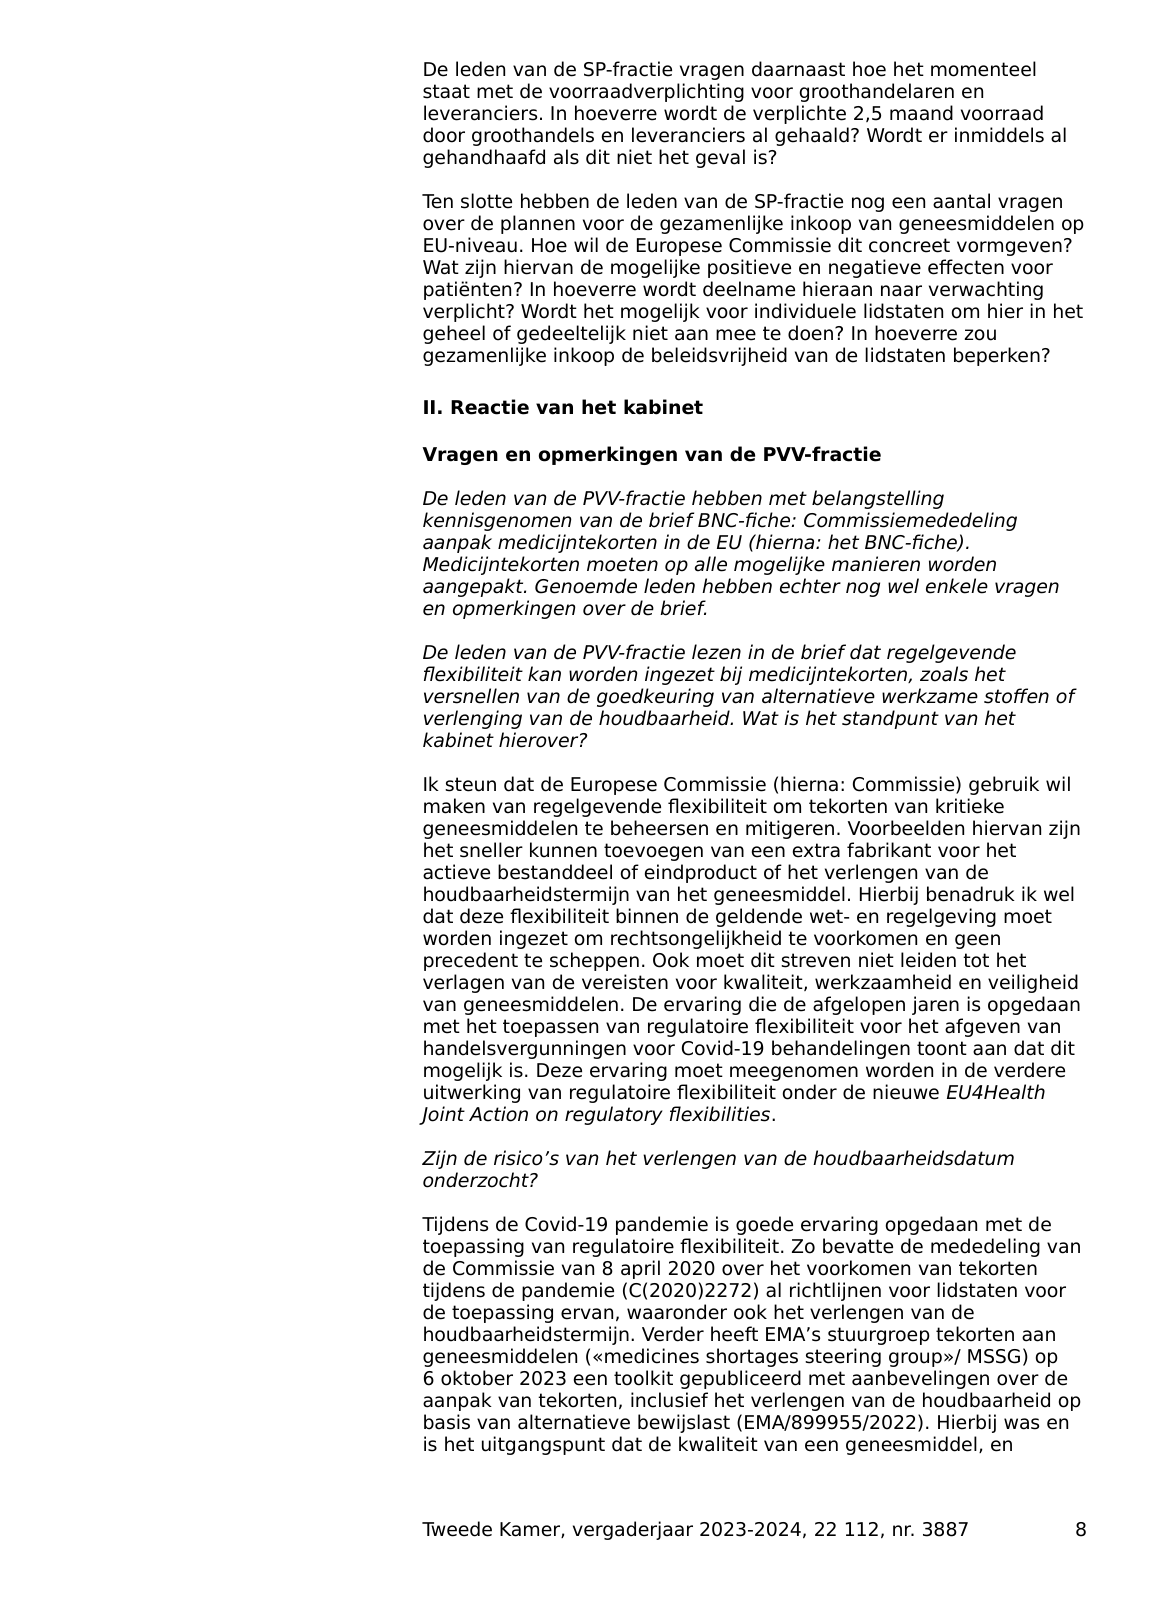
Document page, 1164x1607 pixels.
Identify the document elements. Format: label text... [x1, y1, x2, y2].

text De leden van de SP-fractie vragen daarnaast hoe het momenteel staat met de voorraadverplichting voor groothandelaren en leveranciers. In hoeverre wordt de verplichte 2,5 maand voorraad door groothandels en leveranciers al gehaald? Wordt er inmiddels al gehandhaafd als dit niet het geval is? [422, 59, 1087, 169]
text Tijdens de Covid-19 pandemie is goede ervaring opgedaan met de toepassing van regulatoire flexibiliteit. Zo bevatte de mededeling van de Commissie van 8 april 2020 over het voorkomen van tekorten tijdens de pandemie (C(2020)2272) al richtlijnen voor lidstaten voor de toepassing ervan, waaronder ook het verlengen van de houdbaarheidstermijn. Verder heeft EMA’s stuurgroep tekorten aan geneesmiddelen («medicines shortages steering group»/ MSSG) op 6 oktober 2023 een toolkit gepubliceerd met aanbevelingen over de aanpak van tekorten, inclusief het verlengen van de houdbaarheid op basis van alternatieve bewijslast (EMA/899955/2022). Hierbij was en is het uitgangspunt dat de kwaliteit van een geneesmiddel, en [422, 1214, 1087, 1456]
text Ik steun dat de Europese Commissie (hierna: Commissie) gebruik wil maken van regelgevende flexibiliteit om tekorten van kritieke geneesmiddelen te beheersen en mitigeren. Voorbeelden hiervan zijn het sneller kunnen toevoegen van een extra fabrikant voor het actieve bestanddeel of eindproduct of het verlengen van de houdbaarheidstermijn van het geneesmiddel. Hierbij benadruk ik wel dat deze flexibiliteit binnen de geldende wet- en regelgeving moet worden ingezet om rechtsongelijkheid te voorkomen en geen precedent te scheppen. Ook moet dit streven niet leiden tot het verlagen van de vereisten voor kwaliteit, werkzaamheid en veiligheid van geneesmiddelen. De ervaring die de afgelopen jaren is opgedaan met het toepassen van regulatoire flexibiliteit voor het afgeven van handelsvergunningen voor Covid-19 behandelingen toont aan dat dit mogelijk is. Deze ervaring moet meegenomen worden in de verdere uitwerking van regulatoire flexibiliteit onder de nieuwe EU4Health Joint Action on regulatory flexibilities. [422, 774, 1087, 1126]
subtitle II. Reactie van het kabinet [422, 397, 1087, 419]
text Ten slotte hebben de leden van de SP-fractie nog een aantal vragen over de plannen voor de gezamenlijke inkoop van geneesmiddelen op EU-niveau. Hoe wil de Europese Commissie dit concreet vormgeven? Wat zijn hiervan de mogelijke positieve en negatieve effecten voor patiënten? In hoeverre wordt deelname hieraan naar verwachting verplicht? Wordt het mogelijk voor individuele lidstaten om hier in het geheel of gedeeltelijk niet aan mee te doen? In hoeverre zou gezamenlijke inkoop de beleidsvrijheid van de lidstaten beperken? [422, 191, 1087, 367]
subtitle Vragen en opmerkingen van de PVV-fractie [422, 444, 1087, 466]
text De leden van de PVV-fractie lezen in de brief dat regelgevende flexibiliteit kan worden ingezet bij medicijntekorten, zoals het versnellen van de goedkeuring van alternatieve werkzame stoffen of verlenging van de houdbaarheid. Wat is het standpunt van het kabinet hierover? [422, 642, 1087, 752]
text De leden van de PVV-fractie hebben met belangstelling kennisgenomen van de brief BNC-fiche: Commissiemededeling aanpak medicijntekorten in de EU (hierna: het BNC-fiche). Medicijntekorten moeten op alle mogelijke manieren worden aangepakt. Genoemde leden hebben echter nog wel enkele vragen en opmerkingen over de brief. [422, 488, 1087, 620]
text Zijn de risico’s van het verlengen van de houdbaarheidsdatum onderzocht? [422, 1148, 1087, 1192]
